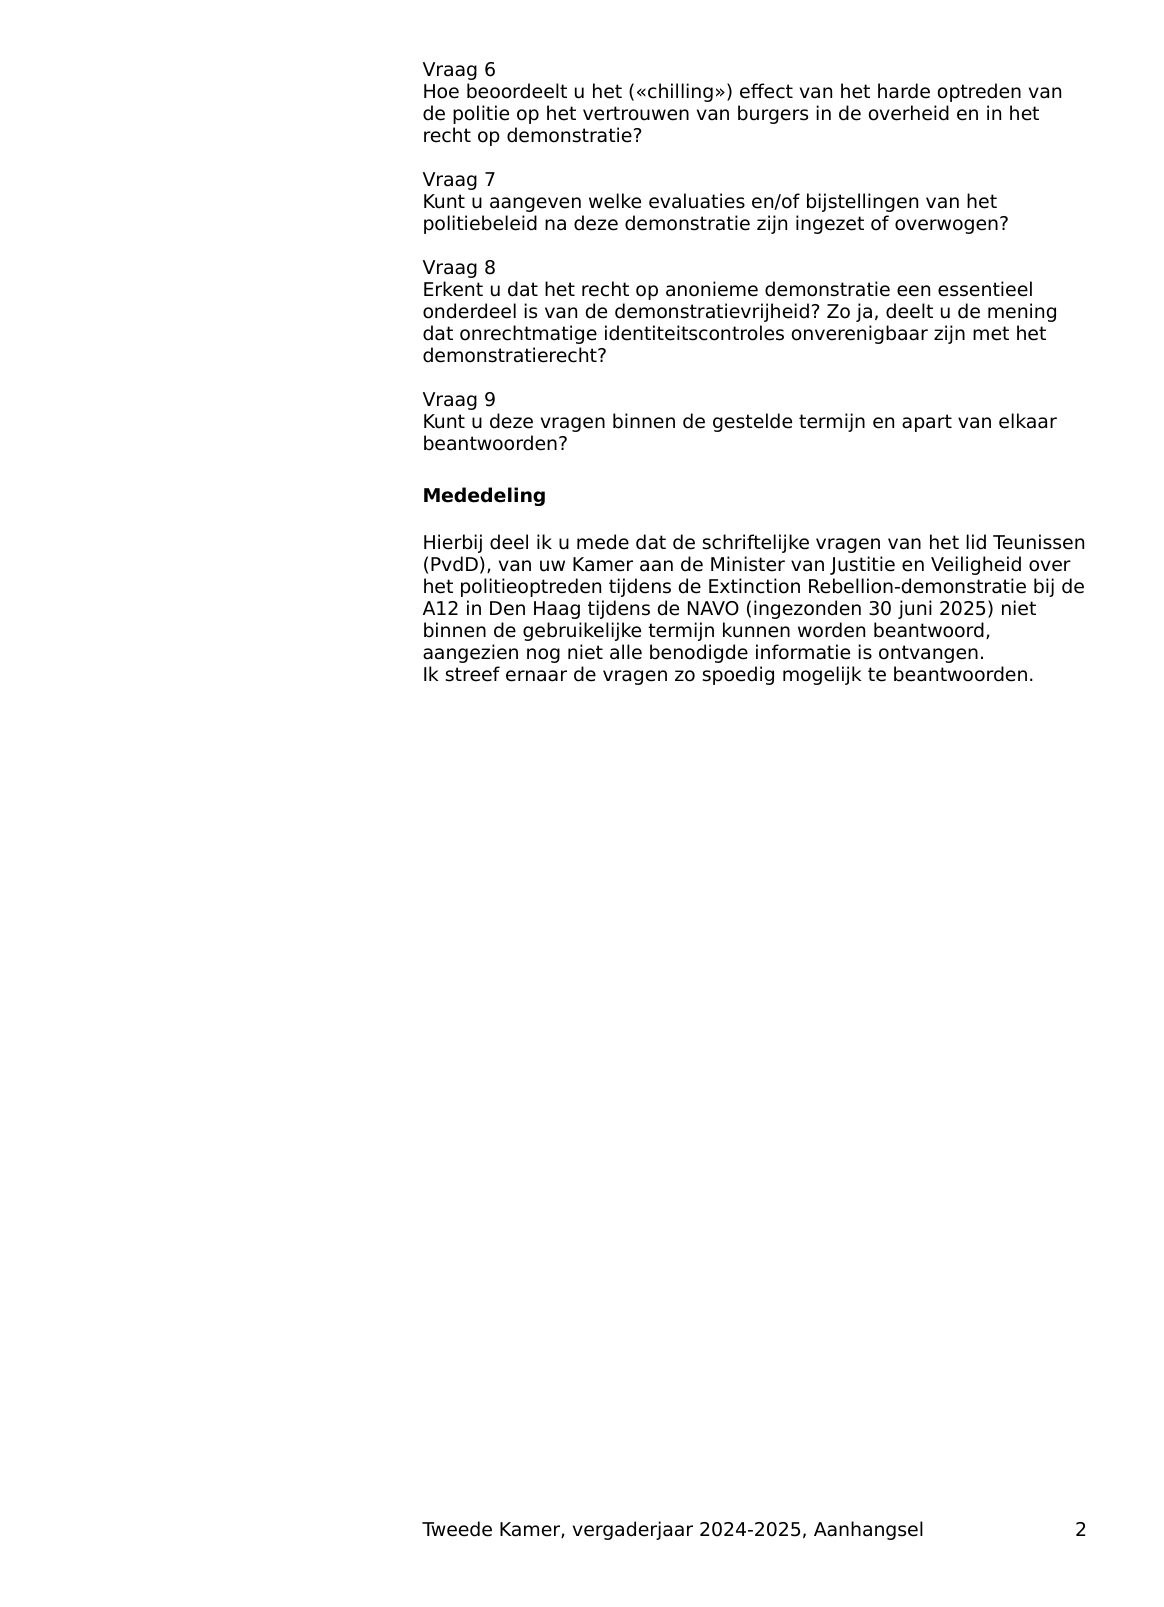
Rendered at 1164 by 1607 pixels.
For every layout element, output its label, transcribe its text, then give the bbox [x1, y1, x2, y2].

text Vraag 8 [422, 257, 1087, 279]
text Kunt u aangeven welke evaluaties en/of bijstellingen van het politiebeleid na deze demonstratie zijn ingezet of overwogen? [422, 191, 1087, 235]
text Vraag 9 [422, 389, 1087, 411]
text Erkent u dat het recht op anonieme demonstratie een essentieel onderdeel is van de demonstratievrijheid? Zo ja, deelt u de mening dat onrechtmatige identiteitscontroles onverenigbaar zijn met het demonstratierecht? [422, 279, 1087, 367]
text Vraag 6 [422, 59, 1087, 81]
text Vraag 7 [422, 169, 1087, 191]
text Kunt u deze vragen binnen de gestelde termijn en apart van elkaar beantwoorden? [422, 411, 1087, 455]
text Hoe beoordeelt u het («chilling») effect van het harde optreden van de politie op het vertrouwen van burgers in de overheid en in het recht op demonstratie? [422, 81, 1087, 147]
text Ik streef ernaar de vragen zo spoedig mogelijk te beantwoorden. [422, 664, 1087, 686]
subtitle Mededeling [422, 485, 1087, 507]
text Hierbij deel ik u mede dat de schriftelijke vragen van het lid Teunissen (PvdD), van uw Kamer aan de Minister van Justitie en Veiligheid over het politieoptreden tijdens de Extinction Rebellion-demonstratie bij de A12 in Den Haag tijdens de NAVO (ingezonden 30 juni 2025) niet binnen de gebruikelijke termijn kunnen worden beantwoord, aangezien nog niet alle benodigde informatie is ontvangen. [422, 532, 1087, 664]
